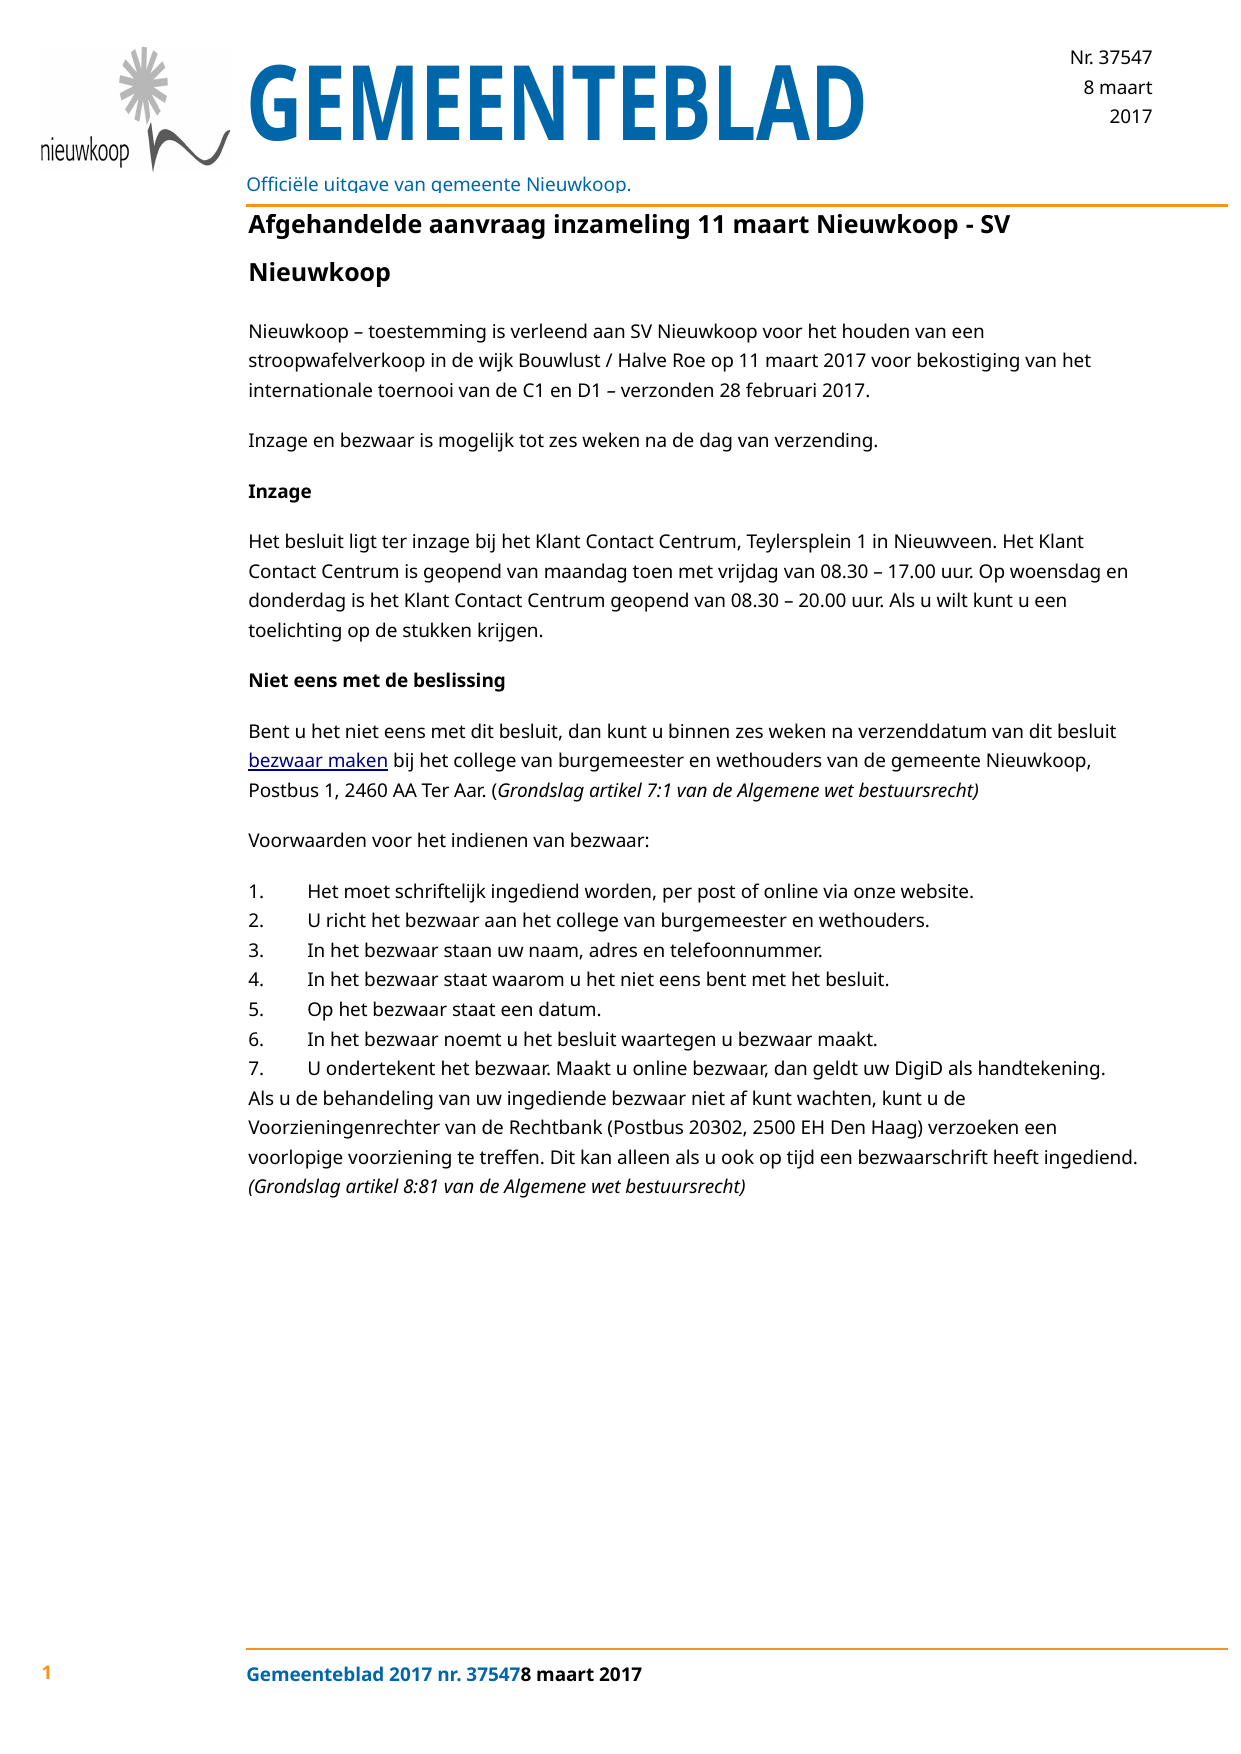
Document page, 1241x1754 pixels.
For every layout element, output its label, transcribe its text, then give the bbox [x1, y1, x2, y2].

text Nieuwkoop – toestemming is verleend aan SV Nieuwkoop voor het houden van een stroopwafelverkoop in de wijk Bouwlust / Halve Roe op 11 maart 2017 voor bekostiging van het internationale toernooi van de C1 en D1 – verzonden 28 februari 2017. [248, 318, 1152, 403]
text Voorwaarden voor het indienen van bezwaar: [248, 827, 1152, 853]
list Op het bezwaar staat een datum. [248, 996, 1152, 1022]
picture [41, 47, 231, 172]
text Niet eens met de beslissing [248, 667, 1152, 693]
text Als u de behandeling van uw ingediende bezwaar niet af kunt wachten, kunt u de Voorzieningenrechter van de Rechtbank (Postbus 20302, 2500 EH Den Haag) verzoeken een voorlopige voorziening te treffen. Dit kan alleen als u ook op tijd een bezwaarschrift heeft ingediend. (Grondslag artikel 8:81 van de Algemene wet bestuursrecht) [248, 1085, 1152, 1199]
list Het moet schriftelijk ingediend worden, per post of online via onze website. [248, 878, 1152, 904]
text Bent u het niet eens met dit besluit, dan kunt u binnen zes weken na verzenddatum van dit besluit bezwaar maken bij het college van burgemeester en wethouders van de gemeente Nieuwkoop, Postbus 1, 2460 AA Ter Aar. (Grondslag artikel 7:1 van de Algemene wet bestuursrecht) [248, 718, 1152, 803]
list In het bezwaar staan uw naam, adres en telefoonnummer. [248, 937, 1152, 963]
list In het bezwaar noemt u het besluit waartegen u bezwaar maakt. [248, 1026, 1152, 1052]
list In het bezwaar staat waarom u het niet eens bent met het besluit. [248, 967, 1152, 992]
list U ondertekent het bezwaar. Maakt u online bezwaar, dan geldt uw DigiD als handtekening. [248, 1055, 1152, 1081]
text Inzage [248, 478, 1152, 504]
text Afgehandelde aanvraag inzameling 11 maart Nieuwkoop - SV Nieuwkoop [248, 207, 1152, 288]
text Inzage en bezwaar is mogelijk tot zes weken na de dag van verzending. [248, 427, 1152, 453]
text Het besluit ligt ter inzage bij het Klant Contact Centrum, Teylersplein 1 in Nieuwveen. Het Klant Contact Centrum is geopend van maandag toen met vrijdag van 08.30 – 17.00 uur. Op woensdag en donderdag is het Klant Contact Centrum geopend van 08.30 – 20.00 uur. Als u wilt kunt u een toelichting op de stukken krijgen. [248, 528, 1152, 643]
list U richt het bezwaar aan het college van burgemeester en wethouders. [248, 907, 1152, 933]
